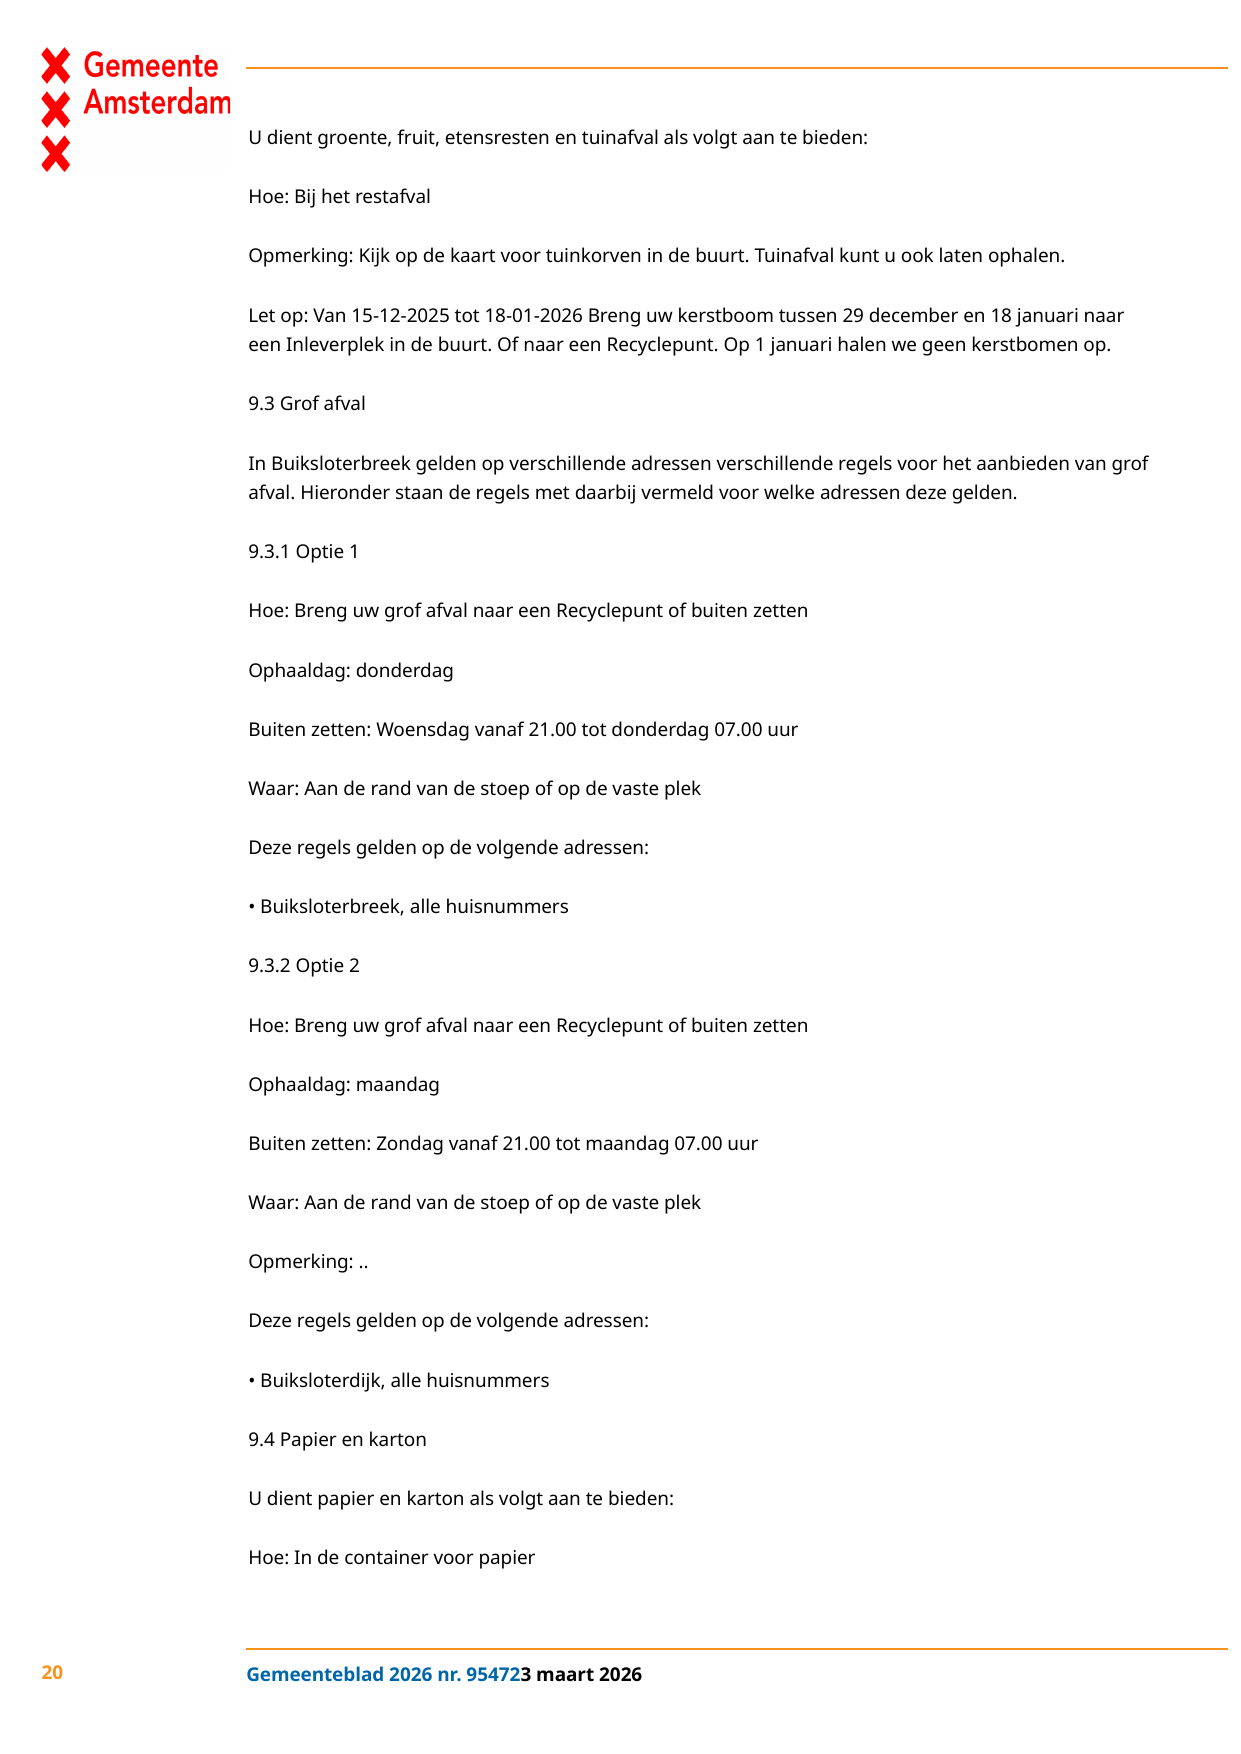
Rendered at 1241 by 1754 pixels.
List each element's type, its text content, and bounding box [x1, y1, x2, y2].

text Hoe: In de container voor papier [248, 1544, 1152, 1570]
text Deze regels gelden op de volgende adressen: [248, 1308, 1152, 1333]
text Hoe: Bij het restafval [248, 183, 1152, 209]
text 9.3.1 Optie 1 [248, 538, 1152, 564]
text • Buiksloterbreek, alle huisnummers [248, 893, 1152, 919]
text Ophaaldag: donderdag [248, 657, 1152, 683]
text Hoe: Breng uw grof afval naar een Recyclepunt of buiten zetten [248, 598, 1152, 623]
text U dient papier en karton als volgt aan te bieden: [248, 1485, 1152, 1511]
text Waar: Aan de rand van de stoep of op de vaste plek [248, 1189, 1152, 1215]
text Waar: Aan de rand van de stoep of op de vaste plek [248, 775, 1152, 801]
text Deze regels gelden op de volgende adressen: [248, 834, 1152, 860]
text Opmerking: .. [248, 1248, 1152, 1274]
text 9.4 Papier en karton [248, 1426, 1152, 1452]
text Buiten zetten: Zondag vanaf 21.00 tot maandag 07.00 uur [248, 1130, 1152, 1156]
text In Buiksloterbreek gelden op verschillende adressen verschillende regels voor het aanbieden van grof afval. Hieronder staan de regels met daarbij vermeld voor welke adressen deze gelden. [248, 450, 1152, 505]
text 9.3.2 Optie 2 [248, 953, 1152, 978]
text Hoe: Breng uw grof afval naar een Recyclepunt of buiten zetten [248, 1012, 1152, 1038]
text Buiten zetten: Woensdag vanaf 21.00 tot donderdag 07.00 uur [248, 716, 1152, 742]
text • Buiksloterdijk, alle huisnummers [248, 1367, 1152, 1393]
text 9.3 Grof afval [248, 391, 1152, 416]
text U dient groente, fruit, etensresten en tuinafval als volgt aan te bieden: [248, 124, 1152, 150]
text Ophaaldag: maandag [248, 1071, 1152, 1097]
text Let op: Van 15-12-2025 tot 18-01-2026 Breng uw kerstboom tussen 29 december en 18 januari naar een Inleverplek in de buurt. Of naar een Recyclepunt. Op 1 januari halen we geen kerstbomen op. [248, 302, 1152, 357]
picture [41, 47, 231, 172]
text Opmerking: Kijk op de kaart voor tuinkorven in de buurt. Tuinafval kunt u ook laten ophalen. [248, 243, 1152, 268]
